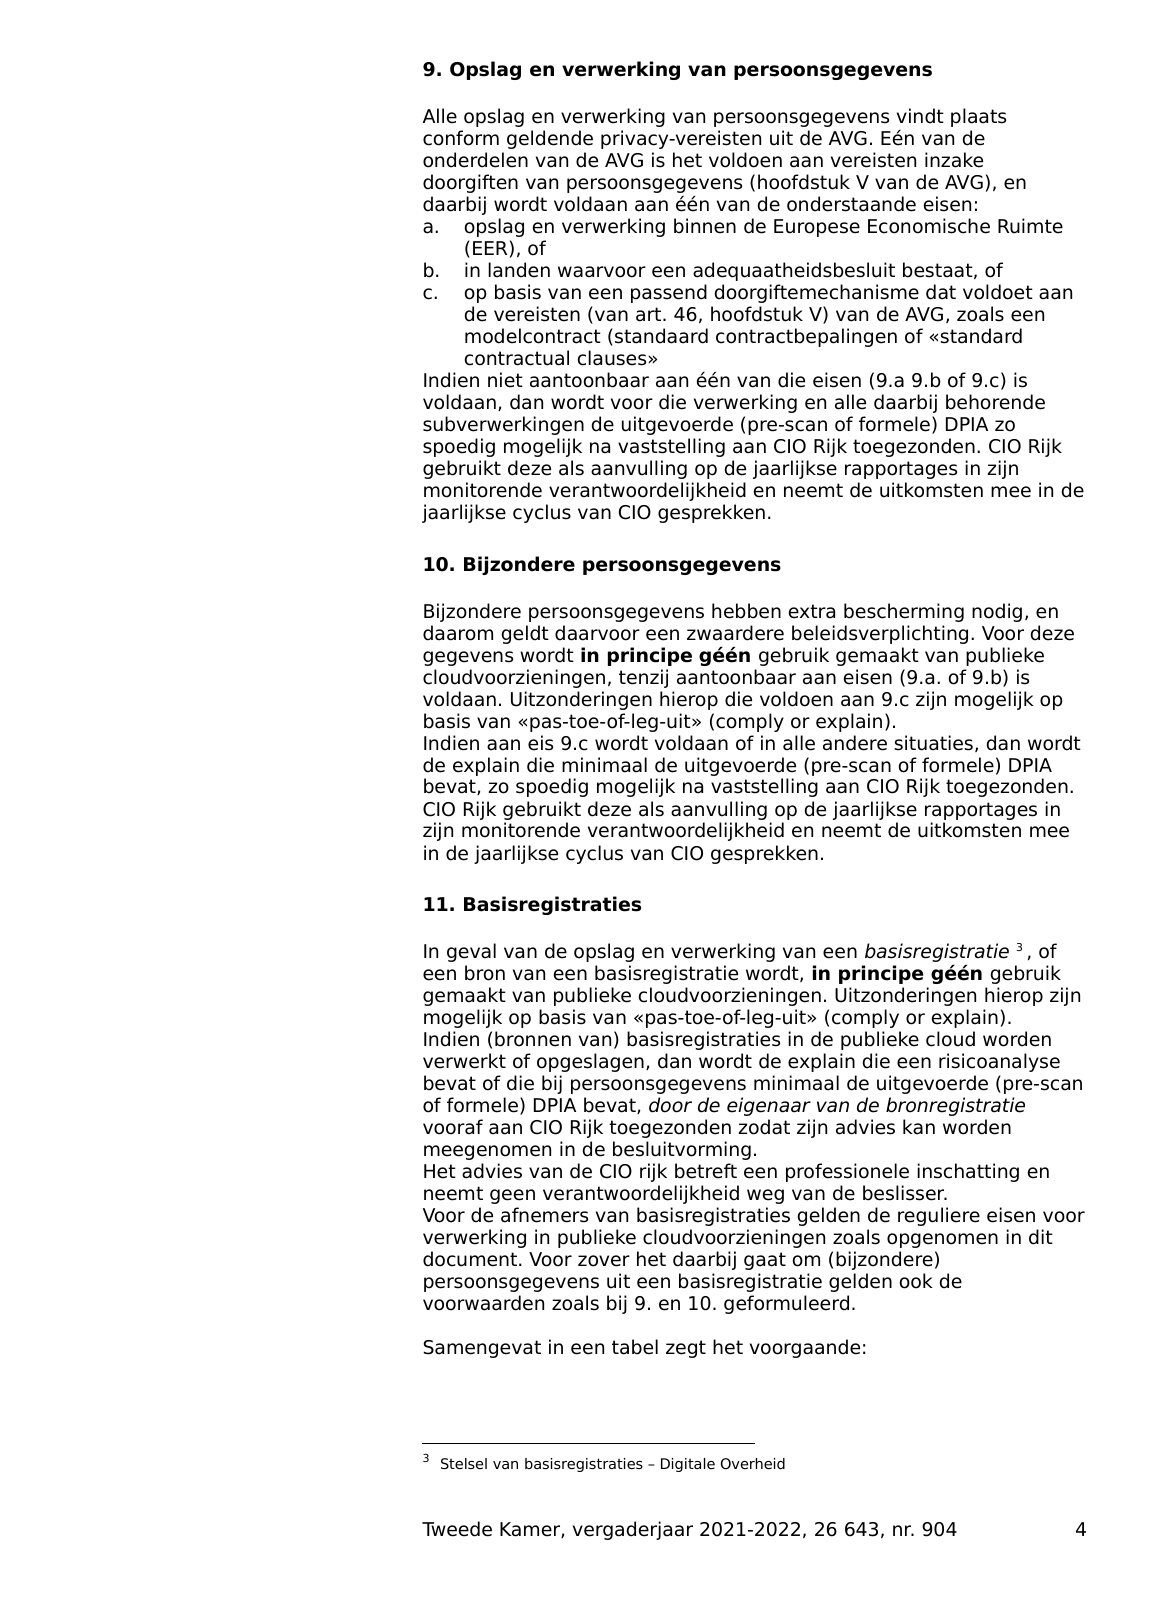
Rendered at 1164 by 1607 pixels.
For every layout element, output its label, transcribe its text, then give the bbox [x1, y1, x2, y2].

text Voor de afnemers van basisregistraties gelden de reguliere eisen voor verwerking in publieke cloudvoorzieningen zoals opgenomen in dit document. Voor zover het daarbij gaat om (bijzondere) persoonsgegevens uit een basisregistratie gelden ook de voorwaarden zoals bij 9. en 10. geformuleerd. [422, 1205, 1087, 1315]
text Stelsel van basisregistraties – Digitale Overheid [422, 1452, 1087, 1474]
subtitle 9. Opslag en verwerking van persoonsgegevens [422, 59, 1087, 81]
text Indien (bronnen van) basisregistraties in de publieke cloud worden verwerkt of opgeslagen, dan wordt de explain die een risicoanalyse bevat of die bij persoonsgegevens minimaal de uitgevoerde (pre-scan of formele) DPIA bevat, door de eigenaar van de bronregistratie vooraf aan CIO Rijk toegezonden zodat zijn advies kan worden meegenomen in de besluitvorming. [422, 1029, 1087, 1161]
text b. in landen waarvoor een adequaatheidsbesluit bestaat, of [422, 260, 1087, 282]
text Bijzondere persoonsgegevens hebben extra bescherming nodig, en daarom geldt daarvoor een zwaardere beleidsverplichting. Voor deze gegevens wordt in principe géén gebruik gemaakt van publieke cloudvoorzieningen, tenzij aantoonbaar aan eisen (9.a. of 9.b) is voldaan. Uitzonderingen hierop die voldoen aan 9.c zijn mogelijk op basis van «pas-toe-of-leg-uit» (comply or explain). [422, 601, 1087, 732]
subtitle 10. Bijzondere persoonsgegevens [422, 554, 1087, 576]
text c. op basis van een passend doorgiftemechanisme dat voldoet aan de vereisten (van art. 46, hoofdstuk V) van de AVG, zoals een modelcontract (standaard contractbepalingen of «standard contractual clauses» [422, 282, 1087, 370]
text Indien niet aantoonbaar aan één van die eisen (9.a 9.b of 9.c) is voldaan, dan wordt voor die verwerking en alle daarbij behorende subverwerkingen de uitgevoerde (pre-scan of formele) DPIA zo spoedig mogelijk na vaststelling aan CIO Rijk toegezonden. CIO Rijk gebruikt deze als aanvulling op de jaarlijkse rapportages in zijn monitorende verantwoordelijkheid en neemt de uitkomsten mee in de jaarlijkse cyclus van CIO gesprekken. [422, 370, 1087, 524]
text Het advies van de CIO rijk betreft een professionele inschatting en neemt geen verantwoordelijkheid weg van de beslisser. [422, 1161, 1087, 1205]
text Alle opslag en verwerking van persoonsgegevens vindt plaats conform geldende privacy-vereisten uit de AVG. Eén van de onderdelen van de AVG is het voldoen aan vereisten inzake doorgiften van persoonsgegevens (hoofdstuk V van de AVG), en daarbij wordt voldaan aan één van de onderstaande eisen: [422, 106, 1087, 216]
subtitle 11. Basisregistraties [422, 894, 1087, 916]
text Indien aan eis 9.c wordt voldaan of in alle andere situaties, dan wordt de explain die minimaal de uitgevoerde (pre-scan of formele) DPIA bevat, zo spoedig mogelijk na vaststelling aan CIO Rijk toegezonden. CIO Rijk gebruikt deze als aanvulling op de jaarlijkse rapportages in zijn monitorende verantwoordelijkheid en neemt de uitkomsten mee in de jaarlijkse cyclus van CIO gesprekken. [422, 732, 1087, 864]
text a. opslag en verwerking binnen de Europese Economische Ruimte (EER), of [422, 216, 1087, 260]
text Samengevat in een tabel zegt het voorgaande: [422, 1337, 1087, 1359]
text In geval van de opslag en verwerking van een basisregistratie , of een bron van een basisregistratie wordt, in principe géén gebruik gemaakt van publieke cloudvoorzieningen. Uitzonderingen hierop zijn mogelijk op basis van «pas-toe-of-leg-uit» (comply or explain). [422, 941, 1087, 1029]
